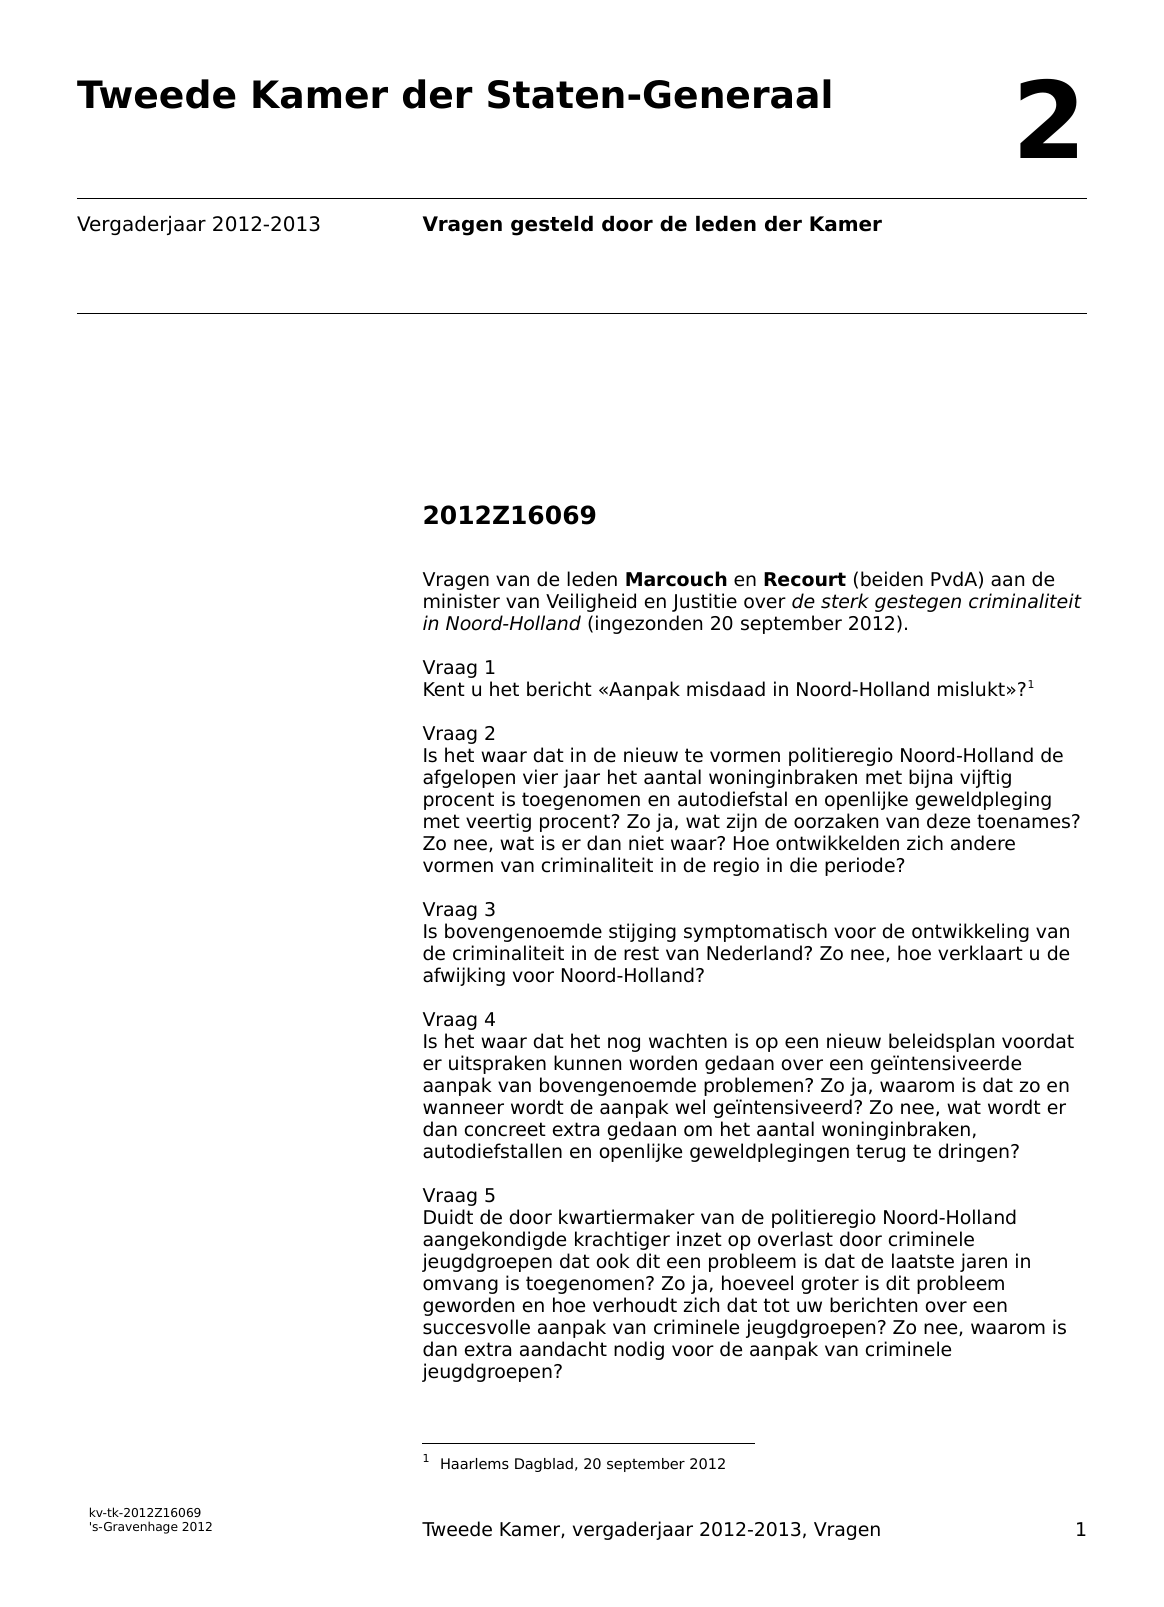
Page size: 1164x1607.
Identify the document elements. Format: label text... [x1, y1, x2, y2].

text Vraag 5 [422, 1185, 1087, 1207]
text Vraag 4 [422, 1009, 1087, 1031]
table_header Tweede Kamer der Staten-Generaal [77, 59, 886, 198]
text Haarlems Dagblad, 20 september 2012 [422, 1452, 1087, 1474]
text 2012Z16069 [422, 501, 1087, 531]
table_cell Vergaderjaar 2012-2013 [77, 199, 422, 313]
text 's-Gravenhage 2012 [88, 1520, 323, 1534]
text Vraag 1 [422, 657, 1087, 679]
table_header 2 [886, 59, 1087, 198]
table_cell Vragen gesteld door de leden der Kamer [422, 199, 1087, 313]
text Duidt de door kwartiermaker van de politieregio Noord-Holland aangekondigde krachtiger inzet op overlast door criminele jeugdgroepen dat ook dit een probleem is dat de laatste jaren in omvang is toegenomen? Zo ja, hoeveel groter is dit probleem geworden en hoe verhoudt zich dat tot uw berichten over een succesvolle aanpak van criminele jeugdgroepen? Zo nee, waarom is dan extra aandacht nodig voor de aanpak van criminele jeugdgroepen? [422, 1207, 1087, 1383]
text Vragen van de leden Marcouch en Recourt (beiden PvdA) aan de minister van Veiligheid en Justitie over de sterk gestegen criminaliteit in Noord-Holland (ingezonden 20 september 2012). [422, 569, 1087, 635]
text Is het waar dat het nog wachten is op een nieuw beleidsplan voordat er uitspraken kunnen worden gedaan over een geïntensiveerde aanpak van bovengenoemde problemen? Zo ja, waarom is dat zo en wanneer wordt de aanpak wel geïntensiveerd? Zo nee, wat wordt er dan concreet extra gedaan om het aantal woninginbraken, autodiefstallen en openlijke geweldplegingen terug te dringen? [422, 1031, 1087, 1163]
text Vraag 3 [422, 899, 1087, 921]
text Kent u het bericht «Aanpak misdaad in Noord-Holland mislukt»? [422, 679, 1087, 701]
text Is het waar dat in de nieuw te vormen politieregio Noord-Holland de afgelopen vier jaar het aantal woninginbraken met bijna vijftig procent is toegenomen en autodiefstal en openlijke geweldpleging met veertig procent? Zo ja, wat zijn de oorzaken van deze toenames? Zo nee, wat is er dan niet waar? Hoe ontwikkelden zich andere vormen van criminaliteit in de regio in die periode? [422, 745, 1087, 877]
text Vraag 2 [422, 723, 1087, 745]
text kv-tk-2012Z16069 [88, 1506, 323, 1520]
text Is bovengenoemde stijging symptomatisch voor de ontwikkeling van de criminaliteit in de rest van Nederland? Zo nee, hoe verklaart u de afwijking voor Noord-Holland? [422, 921, 1087, 987]
